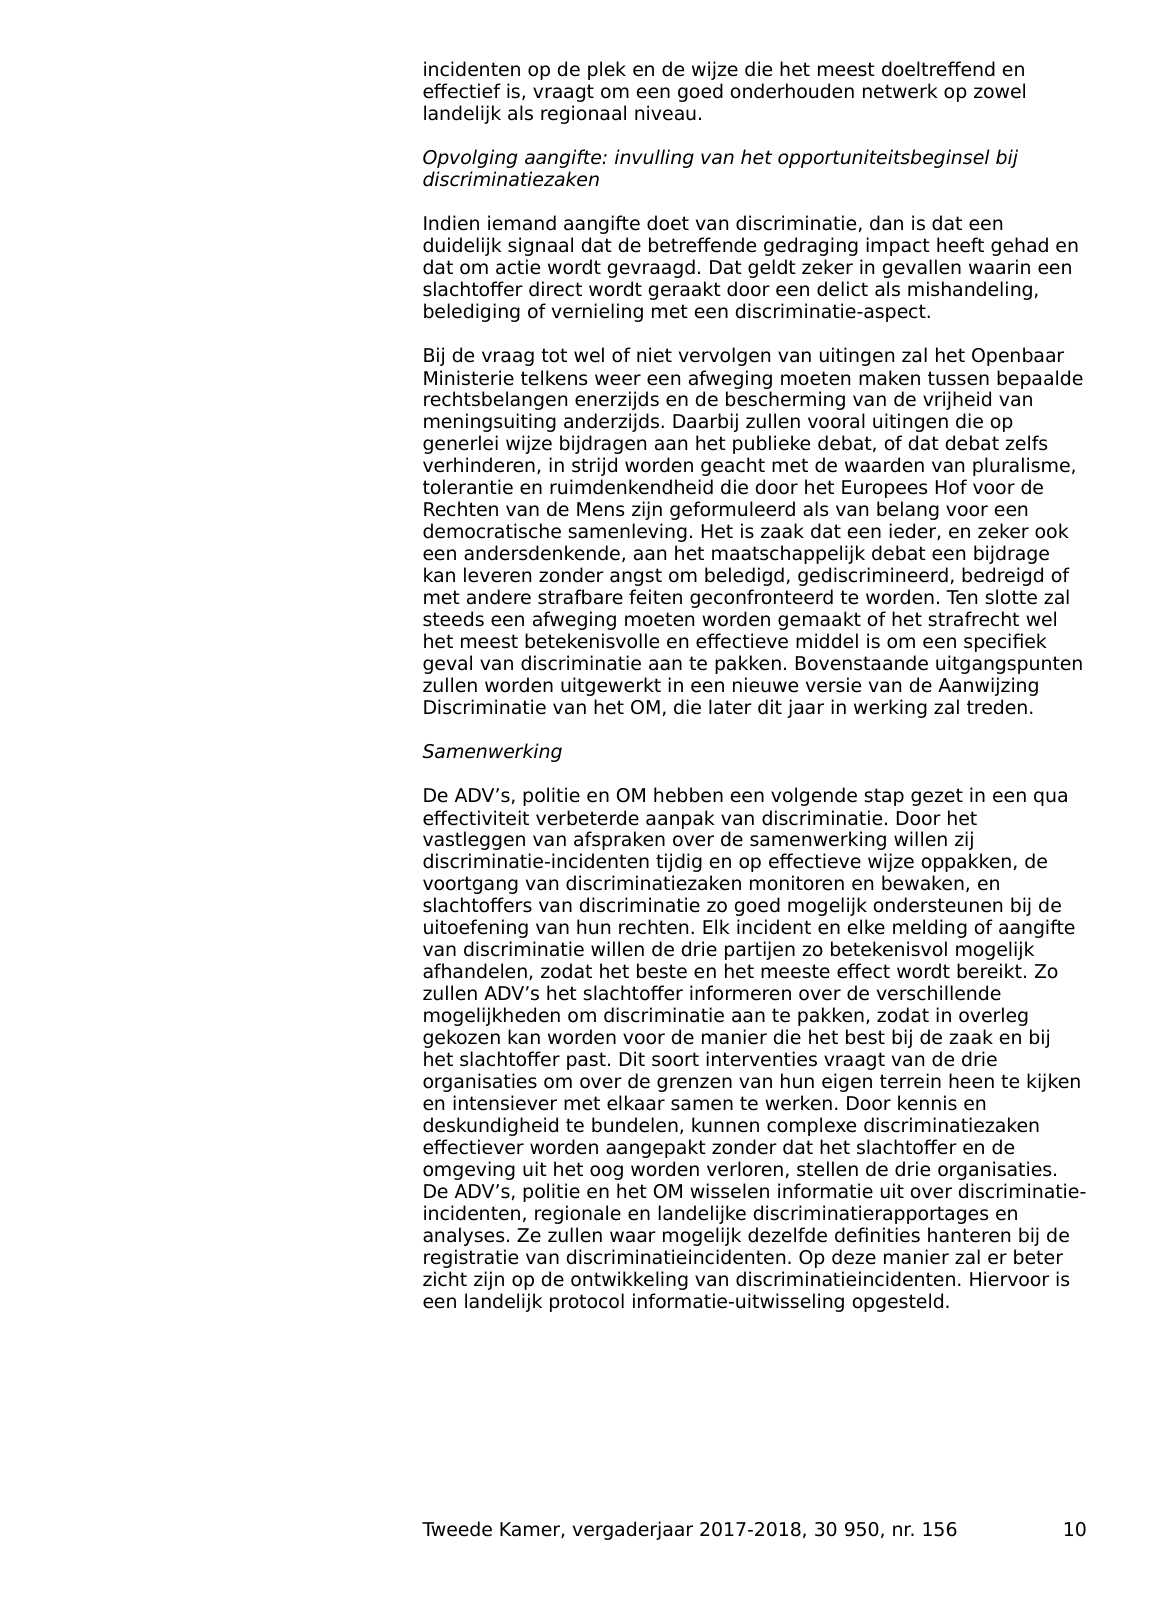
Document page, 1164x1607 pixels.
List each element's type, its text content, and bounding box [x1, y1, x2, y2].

text De ADV’s, politie en OM hebben een volgende stap gezet in een qua effectiviteit verbeterde aanpak van discriminatie. Door het vastleggen van afspraken over de samenwerking willen zij discriminatie-incidenten tijdig en op effectieve wijze oppakken, de voortgang van discriminatiezaken monitoren en bewaken, en slachtoffers van discriminatie zo goed mogelijk ondersteunen bij de uitoefening van hun rechten. Elk incident en elke melding of aangifte van discriminatie willen de drie partijen zo betekenisvol mogelijk afhandelen, zodat het beste en het meeste effect wordt bereikt. Zo zullen ADV’s het slachtoffer informeren over de verschillende mogelijkheden om discriminatie aan te pakken, zodat in overleg gekozen kan worden voor de manier die het best bij de zaak en bij het slachtoffer past. Dit soort interventies vraagt van de drie organisaties om over de grenzen van hun eigen terrein heen te kijken en intensiever met elkaar samen te werken. Door kennis en deskundigheid te bundelen, kunnen complexe discriminatiezaken effectiever worden aangepakt zonder dat het slachtoffer en de omgeving uit het oog worden verloren, stellen de drie organisaties. De ADV’s, politie en het OM wisselen informatie uit over discriminatie-incidenten, regionale en landelijke discriminatierapportages en analyses. Ze zullen waar mogelijk dezelfde definities hanteren bij de registratie van discriminatieincidenten. Op deze manier zal er beter zicht zijn op de ontwikkeling van discriminatieincidenten. Hiervoor is een landelijk protocol informatie-uitwisseling opgesteld. [422, 785, 1087, 1313]
text incidenten op de plek en de wijze die het meest doeltreffend en effectief is, vraagt om een goed onderhouden netwerk op zowel landelijk als regionaal niveau. [422, 59, 1087, 125]
subtitle Opvolging aangifte: invulling van het opportuniteitsbeginsel bij discriminatiezaken [422, 147, 1087, 191]
subtitle Samenwerking [422, 741, 1087, 763]
text Indien iemand aangifte doet van discriminatie, dan is dat een duidelijk signaal dat de betreffende gedraging impact heeft gehad en dat om actie wordt gevraagd. Dat geldt zeker in gevallen waarin een slachtoffer direct wordt geraakt door een delict als mishandeling, belediging of vernieling met een discriminatie-aspect. [422, 213, 1087, 323]
text Bij de vraag tot wel of niet vervolgen van uitingen zal het Openbaar Ministerie telkens weer een afweging moeten maken tussen bepaalde rechtsbelangen enerzijds en de bescherming van de vrijheid van meningsuiting anderzijds. Daarbij zullen vooral uitingen die op generlei wijze bijdragen aan het publieke debat, of dat debat zelfs verhinderen, in strijd worden geacht met de waarden van pluralisme, tolerantie en ruimdenkendheid die door het Europees Hof voor de Rechten van de Mens zijn geformuleerd als van belang voor een democratische samenleving. Het is zaak dat een ieder, en zeker ook een andersdenkende, aan het maatschappelijk debat een bijdrage kan leveren zonder angst om beledigd, gediscrimineerd, bedreigd of met andere strafbare feiten geconfronteerd te worden. Ten slotte zal steeds een afweging moeten worden gemaakt of het strafrecht wel het meest betekenisvolle en effectieve middel is om een specifiek geval van discriminatie aan te pakken. Bovenstaande uitgangspunten zullen worden uitgewerkt in een nieuwe versie van de Aanwijzing Discriminatie van het OM, die later dit jaar in werking zal treden. [422, 345, 1087, 719]
